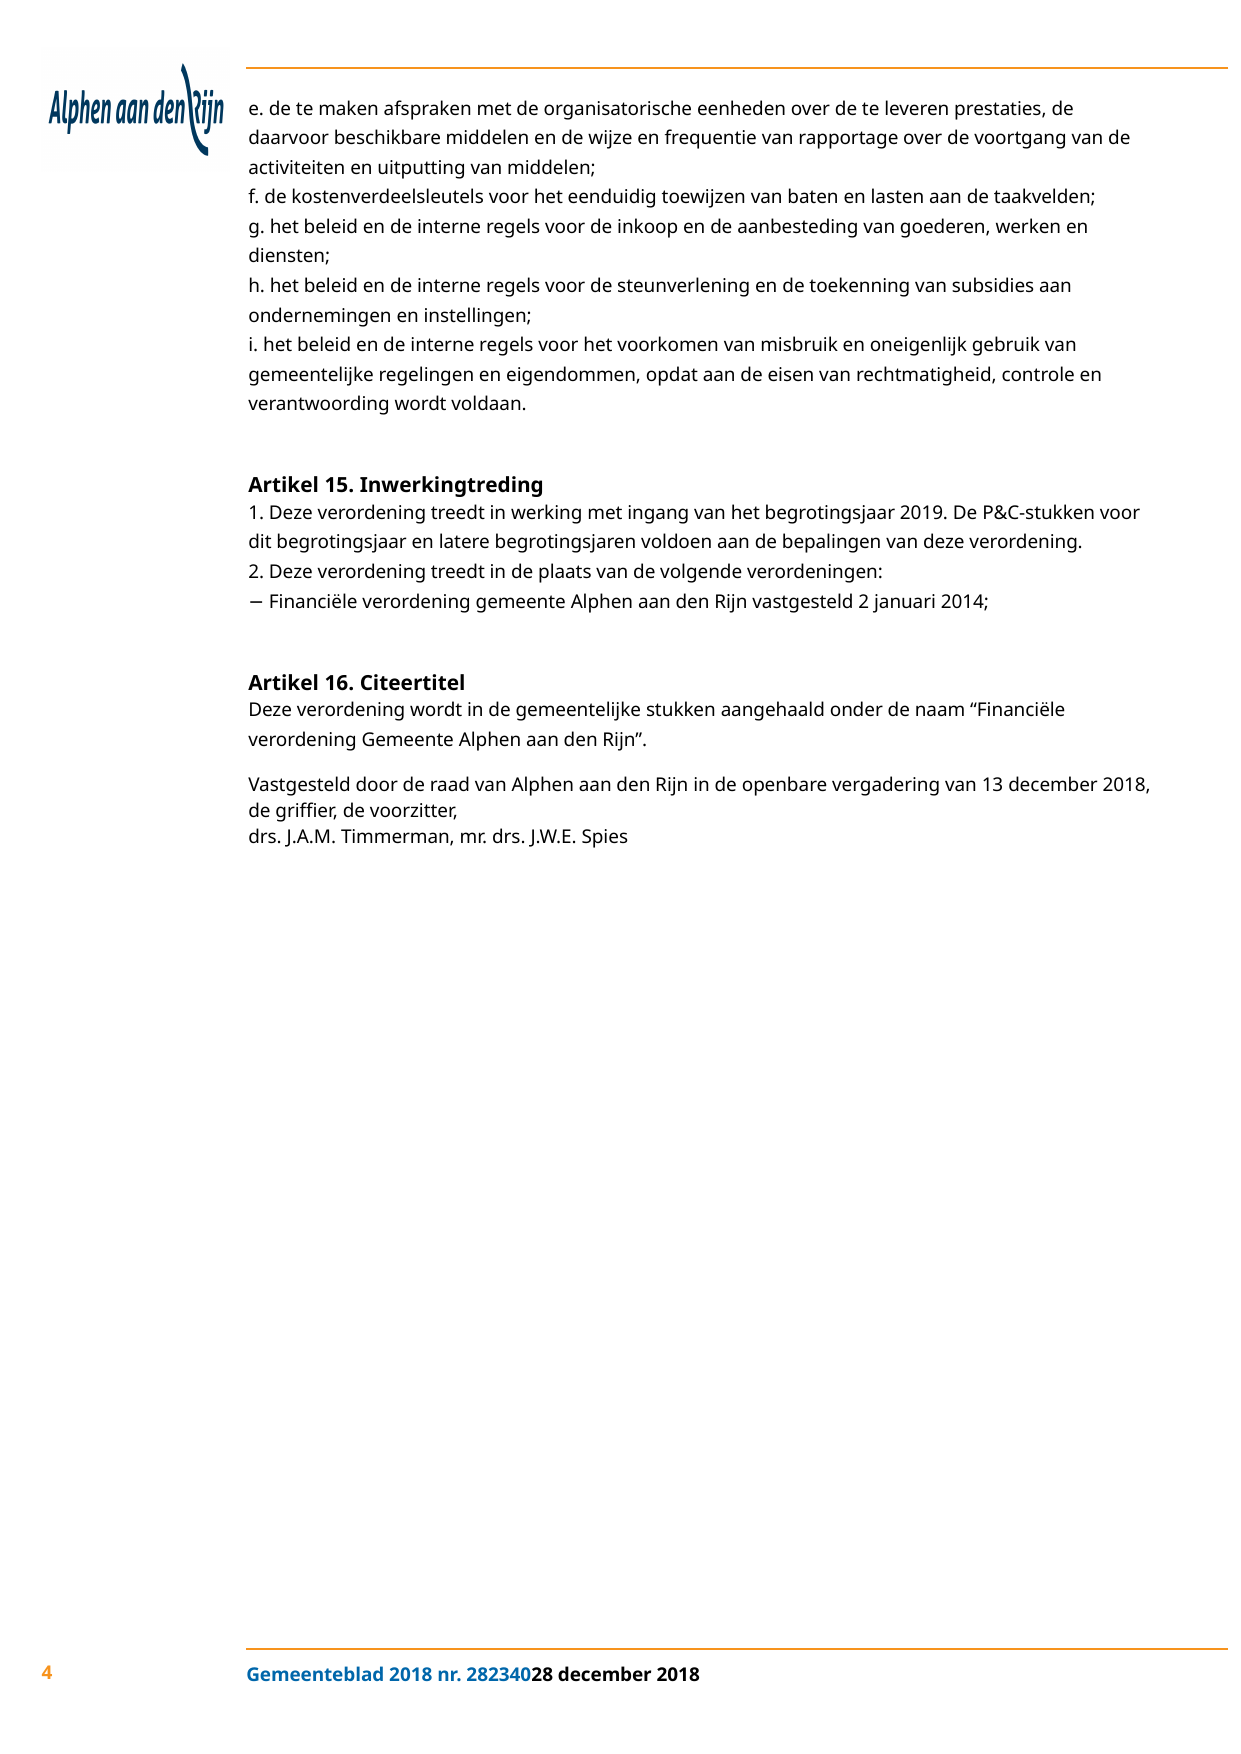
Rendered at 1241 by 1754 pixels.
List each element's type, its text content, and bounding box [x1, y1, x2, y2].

text g. het beleid en de interne regels voor de inkoop en de aanbesteding van goederen, werken en diensten; [248, 213, 1152, 268]
text de griffier, de voorzitter, [248, 797, 1152, 823]
text 1. Deze verordening treedt in werking met ingang van het begrotingsjaar 2019. De P&C-stukken voor dit begrotingsjaar en latere begrotingsjaren voldoen aan de bepalingen van deze verordening. [248, 499, 1152, 554]
text 2. Deze verordening treedt in de plaats van de volgende verordeningen: [248, 558, 1152, 584]
text e. de te maken afspraken met de organisatorische eenheden over de te leveren prestaties, de daarvoor beschikbare middelen en de wijze en frequentie van rapportage over de voortgang van de activiteiten en uitputting van middelen; [248, 95, 1152, 180]
text Deze verordening wordt in de gemeentelijke stukken aangehaald onder de naam “Financiële verordening Gemeente Alphen aan den Rijn”. [248, 696, 1152, 752]
text Artikel 16. Citeertitel [248, 668, 1152, 696]
text i. het beleid en de interne regels voor het voorkomen van misbruik en oneigenlijk gebruik van gemeentelijke regelingen en eigendommen, opdat aan de eisen van rechtmatigheid, controle en verantwoording wordt voldaan. [248, 331, 1152, 416]
text Vastgesteld door de raad van Alphen aan den Rijn in de openbare vergadering van 13 december 2018, [248, 771, 1152, 797]
text Artikel 15. Inwerkingtreding [248, 471, 1152, 499]
text − Financiële verordening gemeente Alphen aan den Rijn vastgesteld 2 januari 2014; [248, 588, 1152, 613]
text f. de kostenverdeelsleutels voor het eenduidig toewijzen van baten en lasten aan de taakvelden; [248, 183, 1152, 209]
text h. het beleid en de interne regels voor de steunverlening en de toekenning van subsidies aan ondernemingen en instellingen; [248, 272, 1152, 328]
picture [41, 47, 231, 172]
text drs. J.A.M. Timmerman, mr. drs. J.W.E. Spies [248, 823, 1152, 849]
